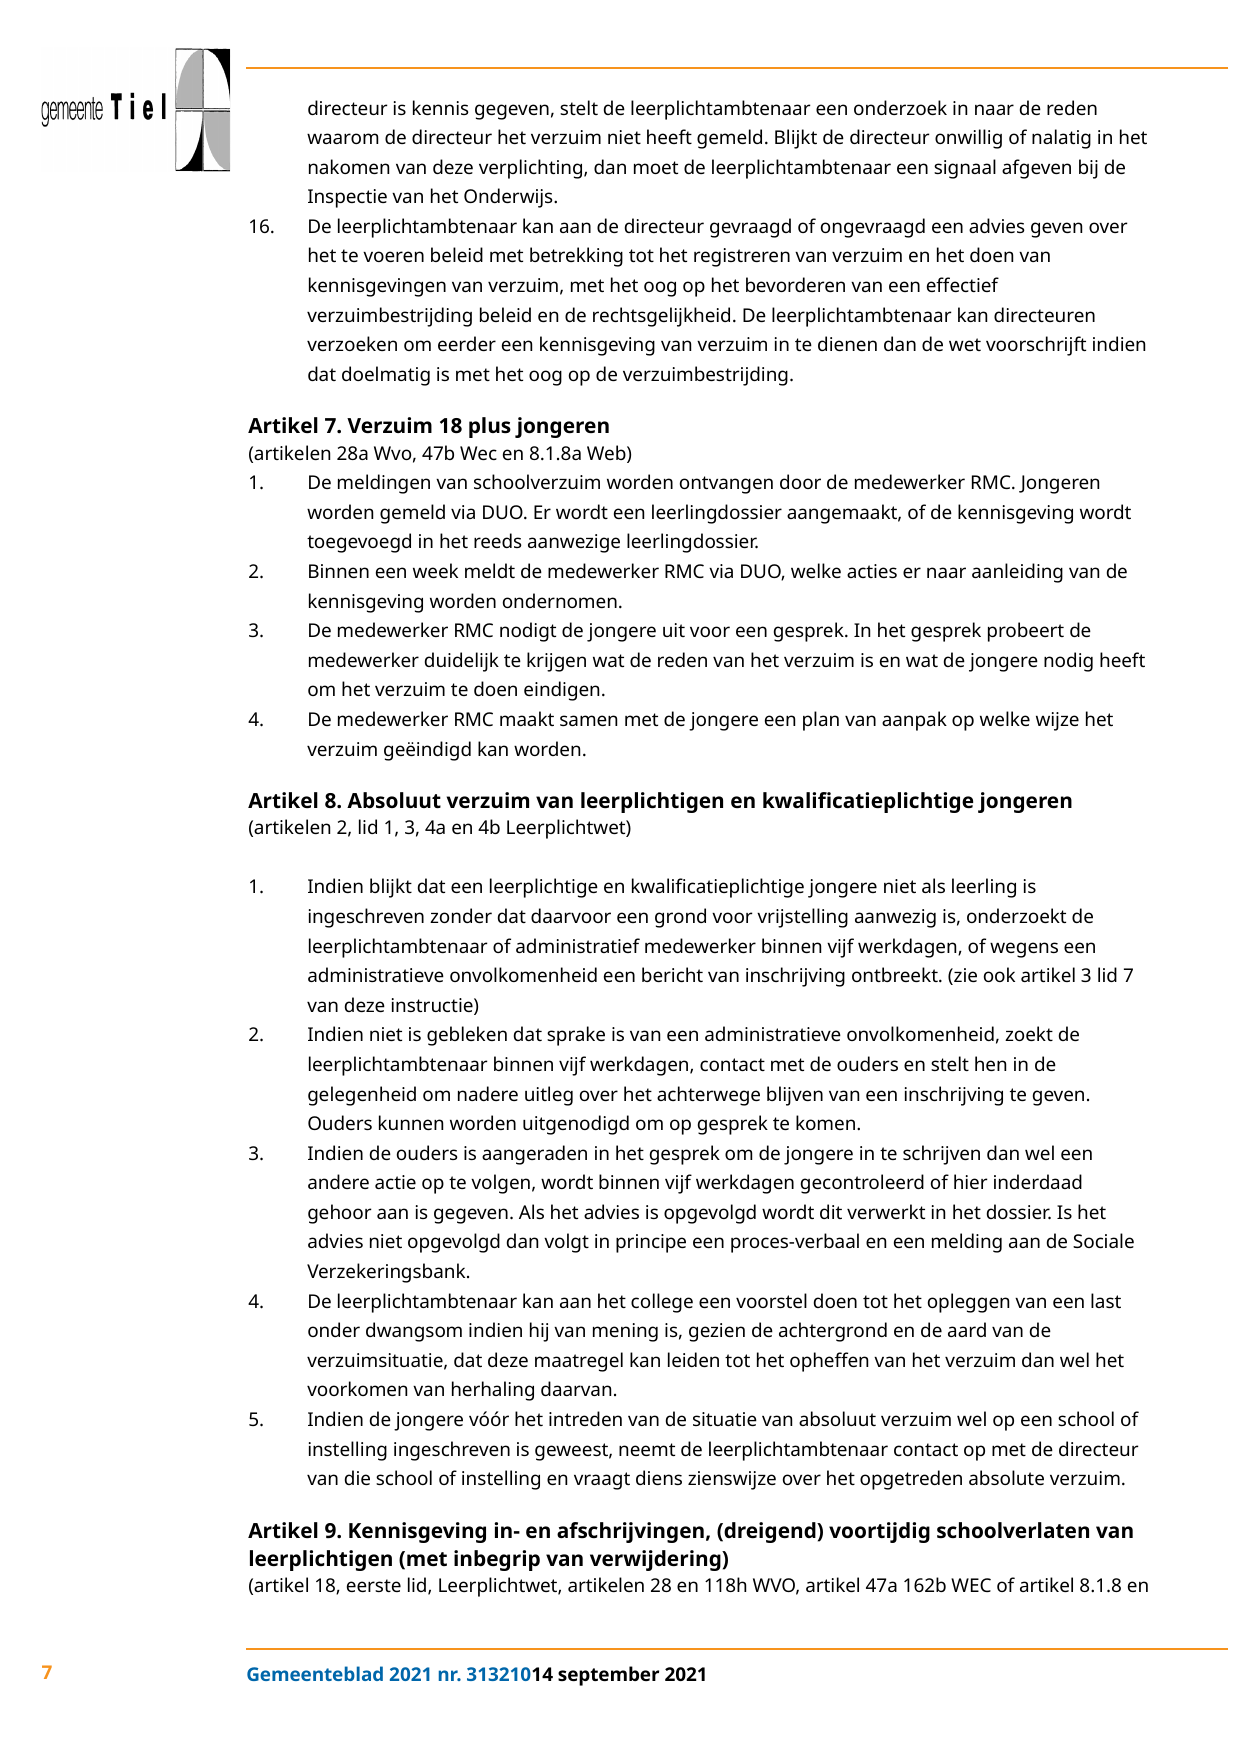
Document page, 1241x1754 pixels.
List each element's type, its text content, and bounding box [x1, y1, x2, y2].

text Artikel 9. Kennisgeving in- en afschrijvingen, (dreigend) voortijdig schoolverlaten van leerplichtigen (met inbegrip van verwijdering) [248, 1516, 1152, 1573]
text (artikel 18, eerste lid, Leerplichtwet, artikelen 28 en 118h WVO, artikel 47a 162b WEC of artikel 8.1.8 en [248, 1573, 1152, 1598]
list Indien niet is gebleken dat sprake is van een administratieve onvolkomenheid, zoekt de leerplichtambtenaar binnen vijf werkdagen, contact met de ouders en stelt hen in de gelegenheid om nadere uitleg over het achterwege blijven van een inschrijving te geven. Ouders kunnen worden uitgenodigd om op gesprek te komen. [248, 1022, 1152, 1136]
list Indien blijkt dat een leerplichtige en kwalificatieplichtige jongere niet als leerling is ingeschreven zonder dat daarvoor een grond voor vrijstelling aanwezig is, onderzoekt de leerplichtambtenaar of administratief medewerker binnen vijf werkdagen, of wegens een administratieve onvolkomenheid een bericht van inschrijving ontbreekt. (zie ook artikel 3 lid 7 van deze instructie) [248, 874, 1152, 1018]
text Artikel 8. Absoluut verzuim van leerplichtigen en kwalificatieplichtige jongeren [248, 786, 1152, 814]
text (artikelen 28a Wvo, 47b Wec en 8.1.8a Web) [248, 440, 1152, 466]
list Binnen een week meldt de medewerker RMC via DUO, welke acties er naar aanleiding van de kennisgeving worden ondernomen. [248, 558, 1152, 613]
list De leerplichtambtenaar kan aan de directeur gevraagd of ongevraagd een advies geven over het te voeren beleid met betrekking tot het registreren van verzuim en het doen van kennisgevingen van verzuim, met het oog op het bevorderen van een effectief verzuimbestrijding beleid en de rechtsgelijkheid. De leerplichtambtenaar kan directeuren verzoeken om eerder een kennisgeving van verzuim in te dienen dan de wet voorschrijft indien dat doelmatig is met het oog op de verzuimbestrijding. [248, 213, 1152, 387]
list Indien de ouders is aangeraden in het gesprek om de jongere in te schrijven dan wel een andere actie op te volgen, wordt binnen vijf werkdagen gecontroleerd of hier inderdaad gehoor aan is gegeven. Als het advies is opgevolgd wordt dit verwerkt in het dossier. Is het advies niet opgevolgd dan volgt in principe een proces-verbaal en een melding aan de Sociale Verzekeringsbank. [248, 1140, 1152, 1284]
list De leerplichtambtenaar kan aan het college een voorstel doen tot het opleggen van een last onder dwangsom indien hij van mening is, gezien de achtergrond en de aard van de verzuimsituatie, dat deze maatregel kan leiden tot het opheffen van het verzuim dan wel het voorkomen van herhaling daarvan. [248, 1288, 1152, 1402]
picture [41, 47, 231, 172]
text Artikel 7. Verzuim 18 plus jongeren [248, 411, 1152, 440]
text (artikelen 2, lid 1, 3, 4a en 4b Leerplichtwet) [248, 814, 1152, 840]
list De medewerker RMC maakt samen met de jongere een plan van aanpak op welke wijze het verzuim geëindigd kan worden. [248, 706, 1152, 761]
list De medewerker RMC nodigt de jongere uit voor een gesprek. In het gesprek probeert de medewerker duidelijk te krijgen wat de reden van het verzuim is en wat de jongere nodig heeft om het verzuim te doen eindigen. [248, 617, 1152, 702]
list directeur is kennis gegeven, stelt de leerplichtambtenaar een onderzoek in naar de reden waarom de directeur het verzuim niet heeft gemeld. Blijkt de directeur onwillig of nalatig in het nakomen van deze verplichting, dan moet de leerplichtambtenaar een signaal afgeven bij de Inspectie van het Onderwijs. [248, 95, 1152, 209]
list De meldingen van schoolverzuim worden ontvangen door de medewerker RMC. Jongeren worden gemeld via DUO. Er wordt een leerlingdossier aangemaakt, of de kennisgeving wordt toegevoegd in het reeds aanwezige leerlingdossier. [248, 469, 1152, 554]
list Indien de jongere vóór het intreden van de situatie van absoluut verzuim wel op een school of instelling ingeschreven is geweest, neemt de leerplichtambtenaar contact op met de directeur van die school of instelling en vraagt diens zienswijze over het opgetreden absolute verzuim. [248, 1406, 1152, 1491]
